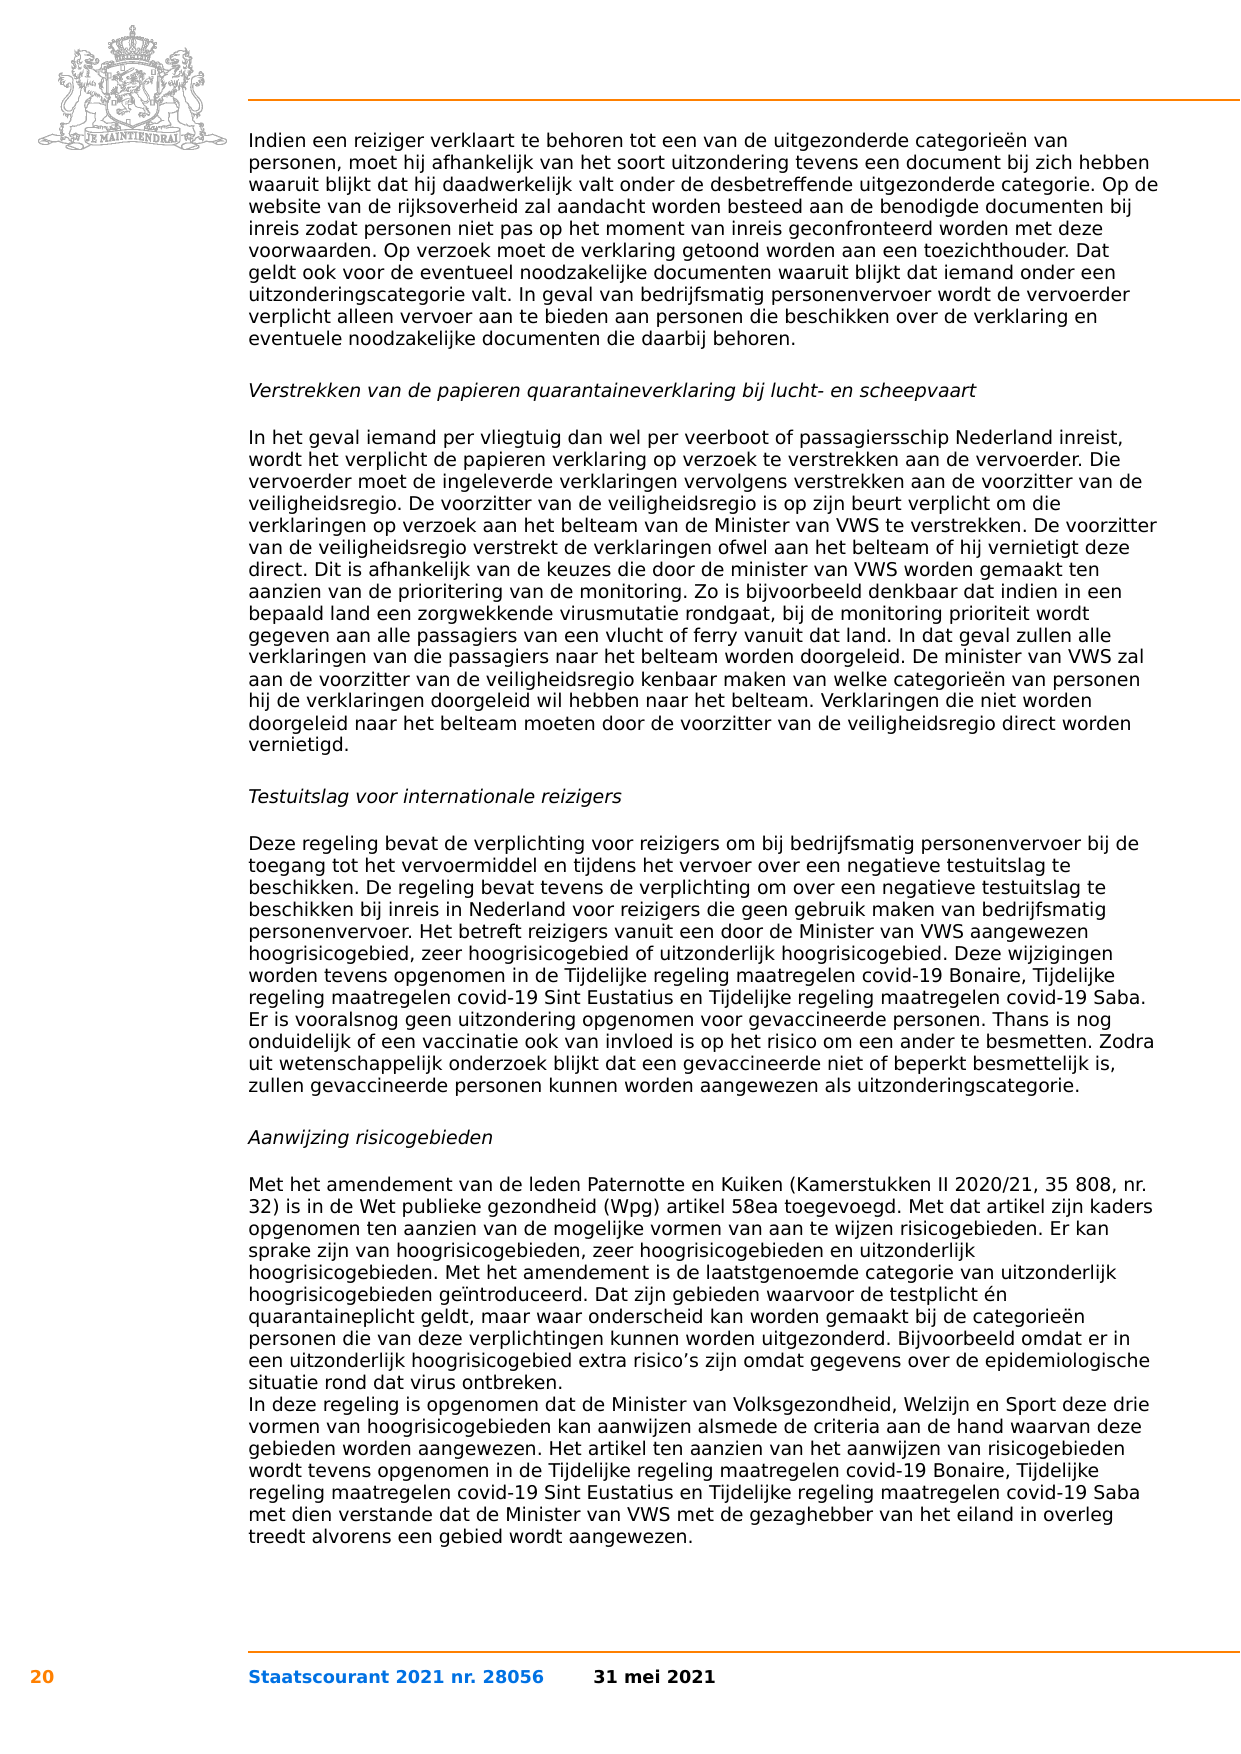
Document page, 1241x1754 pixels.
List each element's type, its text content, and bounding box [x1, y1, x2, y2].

subtitle Aanwijzing risicogebieden [248, 1127, 1163, 1149]
text Indien een reiziger verklaart te behoren tot een van de uitgezonderde categorieën van personen, moet hij afhankelijk van het soort uitzondering tevens een document bij zich hebben waaruit blijkt dat hij daadwerkelijk valt onder de desbetreffende uitgezonderde categorie. Op de website van de rijksoverheid zal aandacht worden besteed aan de benodigde documenten bij inreis zodat personen niet pas op het moment van inreis geconfronteerd worden met deze voorwaarden. Op verzoek moet de verklaring getoond worden aan een toezichthouder. Dat geldt ook voor de eventueel noodzakelijke documenten waaruit blijkt dat iemand onder een uitzonderingscategorie valt. In geval van bedrijfsmatig personenvervoer wordt de vervoerder verplicht alleen vervoer aan te bieden aan personen die beschikken over de verklaring en eventuele noodzakelijke documenten die daarbij behoren. [248, 130, 1163, 350]
text Met het amendement van de leden Paternotte en Kuiken (Kamerstukken II 2020/21, 35 808, nr. 32) is in de Wet publieke gezondheid (Wpg) artikel 58ea toegevoegd. Met dat artikel zijn kaders opgenomen ten aanzien van de mogelijke vormen van aan te wijzen risicogebieden. Er kan sprake zijn van hoogrisicogebieden, zeer hoogrisicogebieden en uitzonderlijk hoogrisicogebieden. Met het amendement is de laatstgenoemde categorie van uitzonderlijk hoogrisicogebieden geïntroduceerd. Dat zijn gebieden waarvoor de testplicht én quarantaineplicht geldt, maar waar onderscheid kan worden gemaakt bij de categorieën personen die van deze verplichtingen kunnen worden uitgezonderd. Bijvoorbeeld omdat er in een uitzonderlijk hoogrisicogebied extra risico’s zijn omdat gegevens over de epidemiologische situatie rond dat virus ontbreken. [248, 1174, 1163, 1394]
text In het geval iemand per vliegtuig dan wel per veerboot of passagiersschip Nederland inreist, wordt het verplicht de papieren verklaring op verzoek te verstrekken aan de vervoerder. Die vervoerder moet de ingeleverde verklaringen vervolgens verstrekken aan de voorzitter van de veiligheidsregio. De voorzitter van de veiligheidsregio is op zijn beurt verplicht om die verklaringen op verzoek aan het belteam van de Minister van VWS te verstrekken. De voorzitter van de veiligheidsregio verstrekt de verklaringen ofwel aan het belteam of hij vernietigt deze direct. Dit is afhankelijk van de keuzes die door de minister van VWS worden gemaakt ten aanzien van de prioritering van de monitoring. Zo is bijvoorbeeld denkbaar dat indien in een bepaald land een zorgwekkende virusmutatie rondgaat, bij de monitoring prioriteit wordt gegeven aan alle passagiers van een vlucht of ferry vanuit dat land. In dat geval zullen alle verklaringen van die passagiers naar het belteam worden doorgeleid. De minister van VWS zal aan de voorzitter van de veiligheidsregio kenbaar maken van welke categorieën van personen hij de verklaringen doorgeleid wil hebben naar het belteam. Verklaringen die niet worden doorgeleid naar het belteam moeten door de voorzitter van de veiligheidsregio direct worden vernietigd. [248, 427, 1163, 756]
subtitle Verstrekken van de papieren quarantaineverklaring bij lucht- en scheepvaart [248, 380, 1163, 402]
text Deze regeling bevat de verplichting voor reizigers om bij bedrijfsmatig personenvervoer bij de toegang tot het vervoermiddel en tijdens het vervoer over een negatieve testuitslag te beschikken. De regeling bevat tevens de verplichting om over een negatieve testuitslag te beschikken bij inreis in Nederland voor reizigers die geen gebruik maken van bedrijfsmatig personenvervoer. Het betreft reizigers vanuit een door de Minister van VWS aangewezen hoogrisicogebied, zeer hoogrisicogebied of uitzonderlijk hoogrisicogebied. Deze wijzigingen worden tevens opgenomen in de Tijdelijke regeling maatregelen covid-19 Bonaire, Tijdelijke regeling maatregelen covid-19 Sint Eustatius en Tijdelijke regeling maatregelen covid-19 Saba. Er is vooralsnog geen uitzondering opgenomen voor gevaccineerde personen. Thans is nog onduidelijk of een vaccinatie ook van invloed is op het risico om een ander te besmetten. Zodra uit wetenschappelijk onderzoek blijkt dat een gevaccineerde niet of beperkt besmettelijk is, zullen gevaccineerde personen kunnen worden aangewezen als uitzonderingscategorie. [248, 833, 1163, 1097]
subtitle Testuitslag voor internationale reizigers [248, 786, 1163, 808]
text In deze regeling is opgenomen dat de Minister van Volksgezondheid, Welzijn en Sport deze drie vormen van hoogrisicogebieden kan aanwijzen alsmede de criteria aan de hand waarvan deze gebieden worden aangewezen. Het artikel ten aanzien van het aanwijzen van risicogebieden wordt tevens opgenomen in de Tijdelijke regeling maatregelen covid-19 Bonaire, Tijdelijke regeling maatregelen covid-19 Sint Eustatius en Tijdelijke regeling maatregelen covid-19 Saba met dien verstande dat de Minister van VWS met de gezaghebber van het eiland in overleg treedt alvorens een gebied wordt aangewezen. [248, 1394, 1163, 1548]
picture [38, 25, 227, 150]
